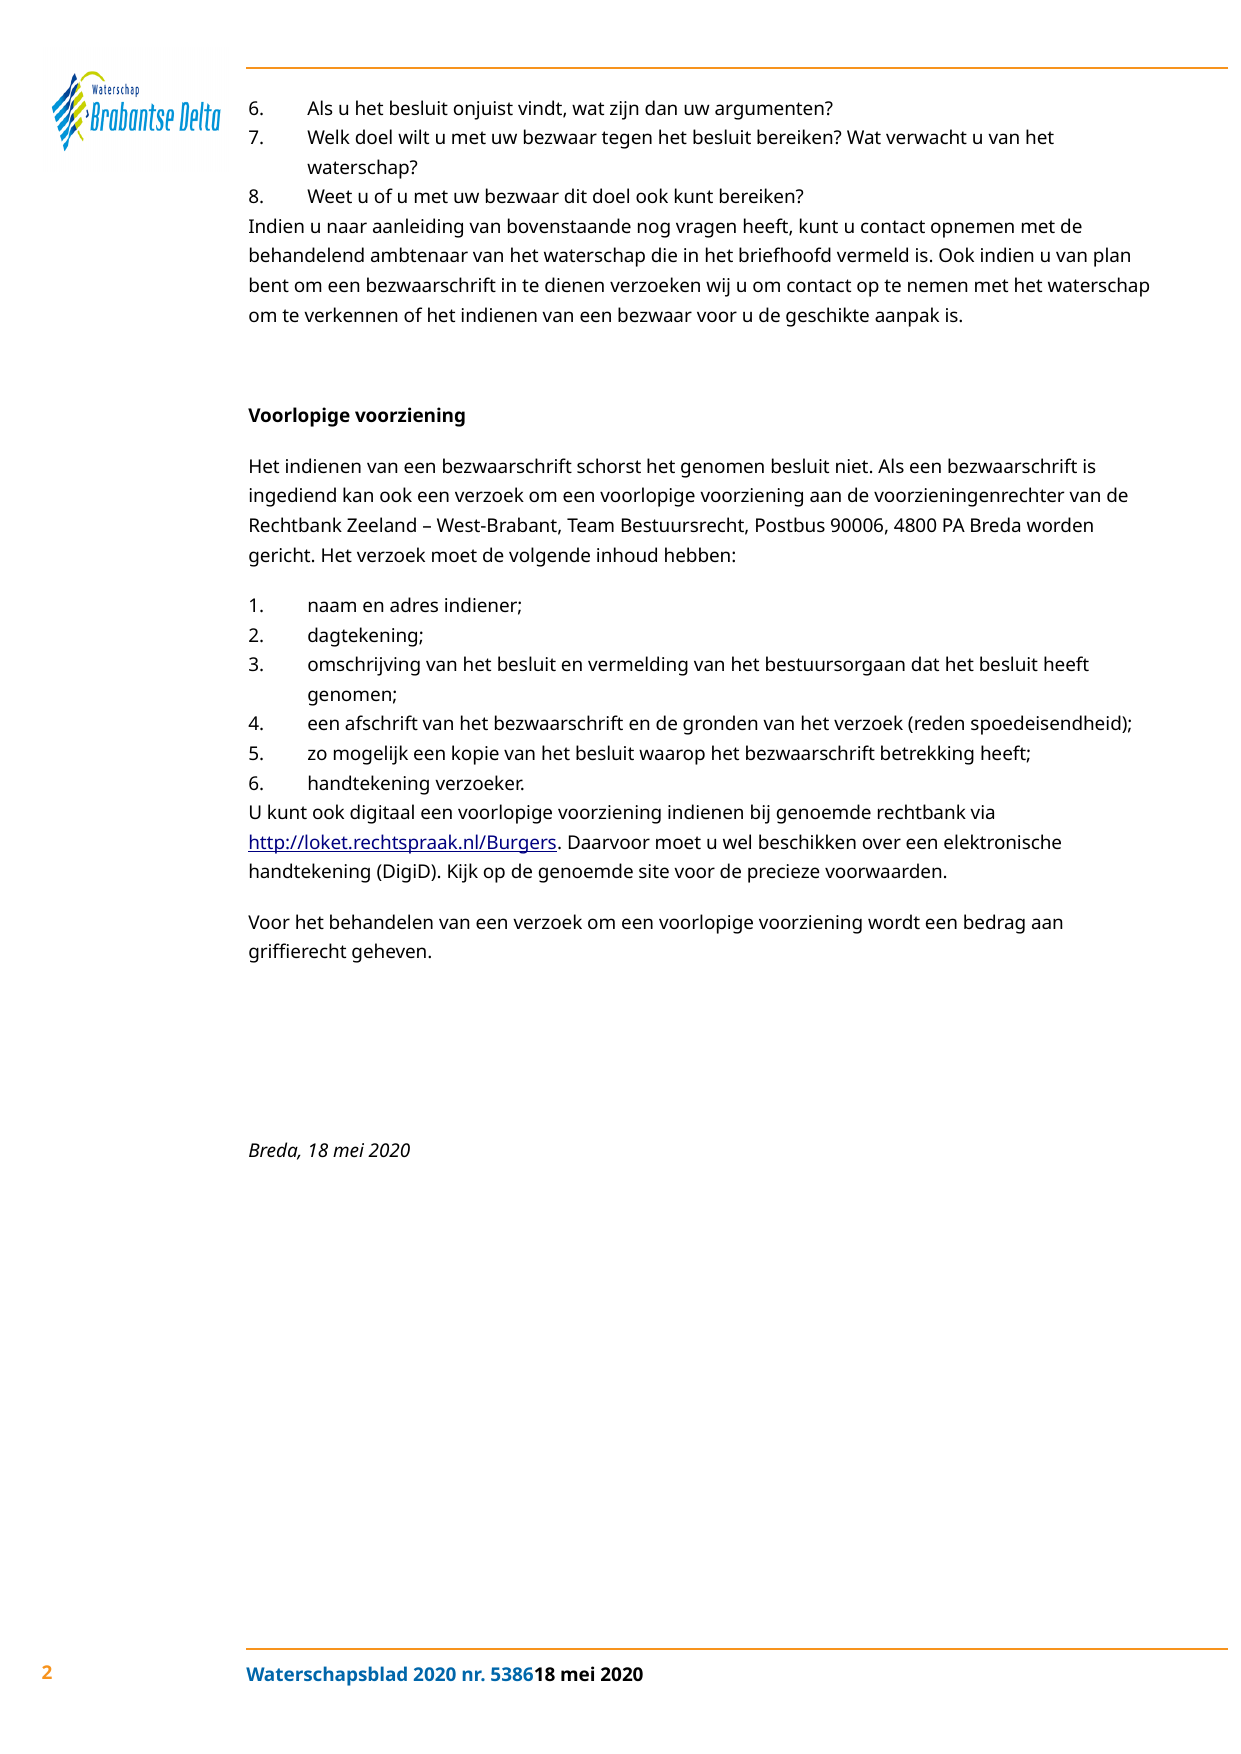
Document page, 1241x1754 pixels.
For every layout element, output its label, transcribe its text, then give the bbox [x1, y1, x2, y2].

text Het indienen van een bezwaarschrift schorst het genomen besluit niet. Als een bezwaarschrift is ingediend kan ook een verzoek om een voorlopige voorziening aan de voorzieningenrechter van de Rechtbank Zeeland – West-Brabant, Team Bestuursrecht, Postbus 90006, 4800 PA Breda worden gericht. Het verzoek moet de volgende inhoud hebben: [248, 453, 1152, 568]
list Als u het besluit onjuist vindt, wat zijn dan uw argumenten? [248, 95, 1152, 121]
list dagtekening; [248, 622, 1152, 648]
list een afschrift van het bezwaarschrift en de gronden van het verzoek (reden spoedeisendheid); [248, 711, 1152, 736]
list Weet u of u met uw bezwaar dit doel ook kunt bereiken? [248, 183, 1152, 209]
list zo mogelijk een kopie van het besluit waarop het bezwaarschrift betrekking heeft; [248, 740, 1152, 766]
text Indien u naar aanleiding van bovenstaande nog vragen heeft, kunt u contact opnemen met de behandelend ambtenaar van het waterschap die in het briefhoofd vermeld is. Ook indien u van plan bent om een bezwaarschrift in te dienen verzoeken wij u om contact op te nemen met het waterschap om te verkennen of het indienen van een bezwaar voor u de geschikte aanpak is. [248, 213, 1152, 328]
picture [41, 47, 231, 172]
text Voorlopige voorziening [248, 403, 1152, 428]
list handtekening verzoeker. [248, 770, 1152, 796]
text Voor het behandelen van een verzoek om een voorlopige voorziening wordt een bedrag aan griffierecht geheven. [248, 909, 1152, 964]
list naam en adres indiener; [248, 592, 1152, 618]
text Breda, 18 mei 2020 [248, 1138, 1152, 1163]
list omschrijving van het besluit en vermelding van het bestuursorgaan dat het besluit heeft genomen; [248, 651, 1152, 707]
text U kunt ook digitaal een voorlopige voorziening indienen bij genoemde rechtbank via http://loket.rechtspraak.nl/Burgers. Daarvoor moet u wel beschikken over een elektronische handtekening (DigiD). Kijk op de genoemde site voor de precieze voorwaarden. [248, 799, 1152, 884]
list Welk doel wilt u met uw bezwaar tegen het besluit bereiken? Wat verwacht u van het waterschap? [248, 124, 1152, 180]
